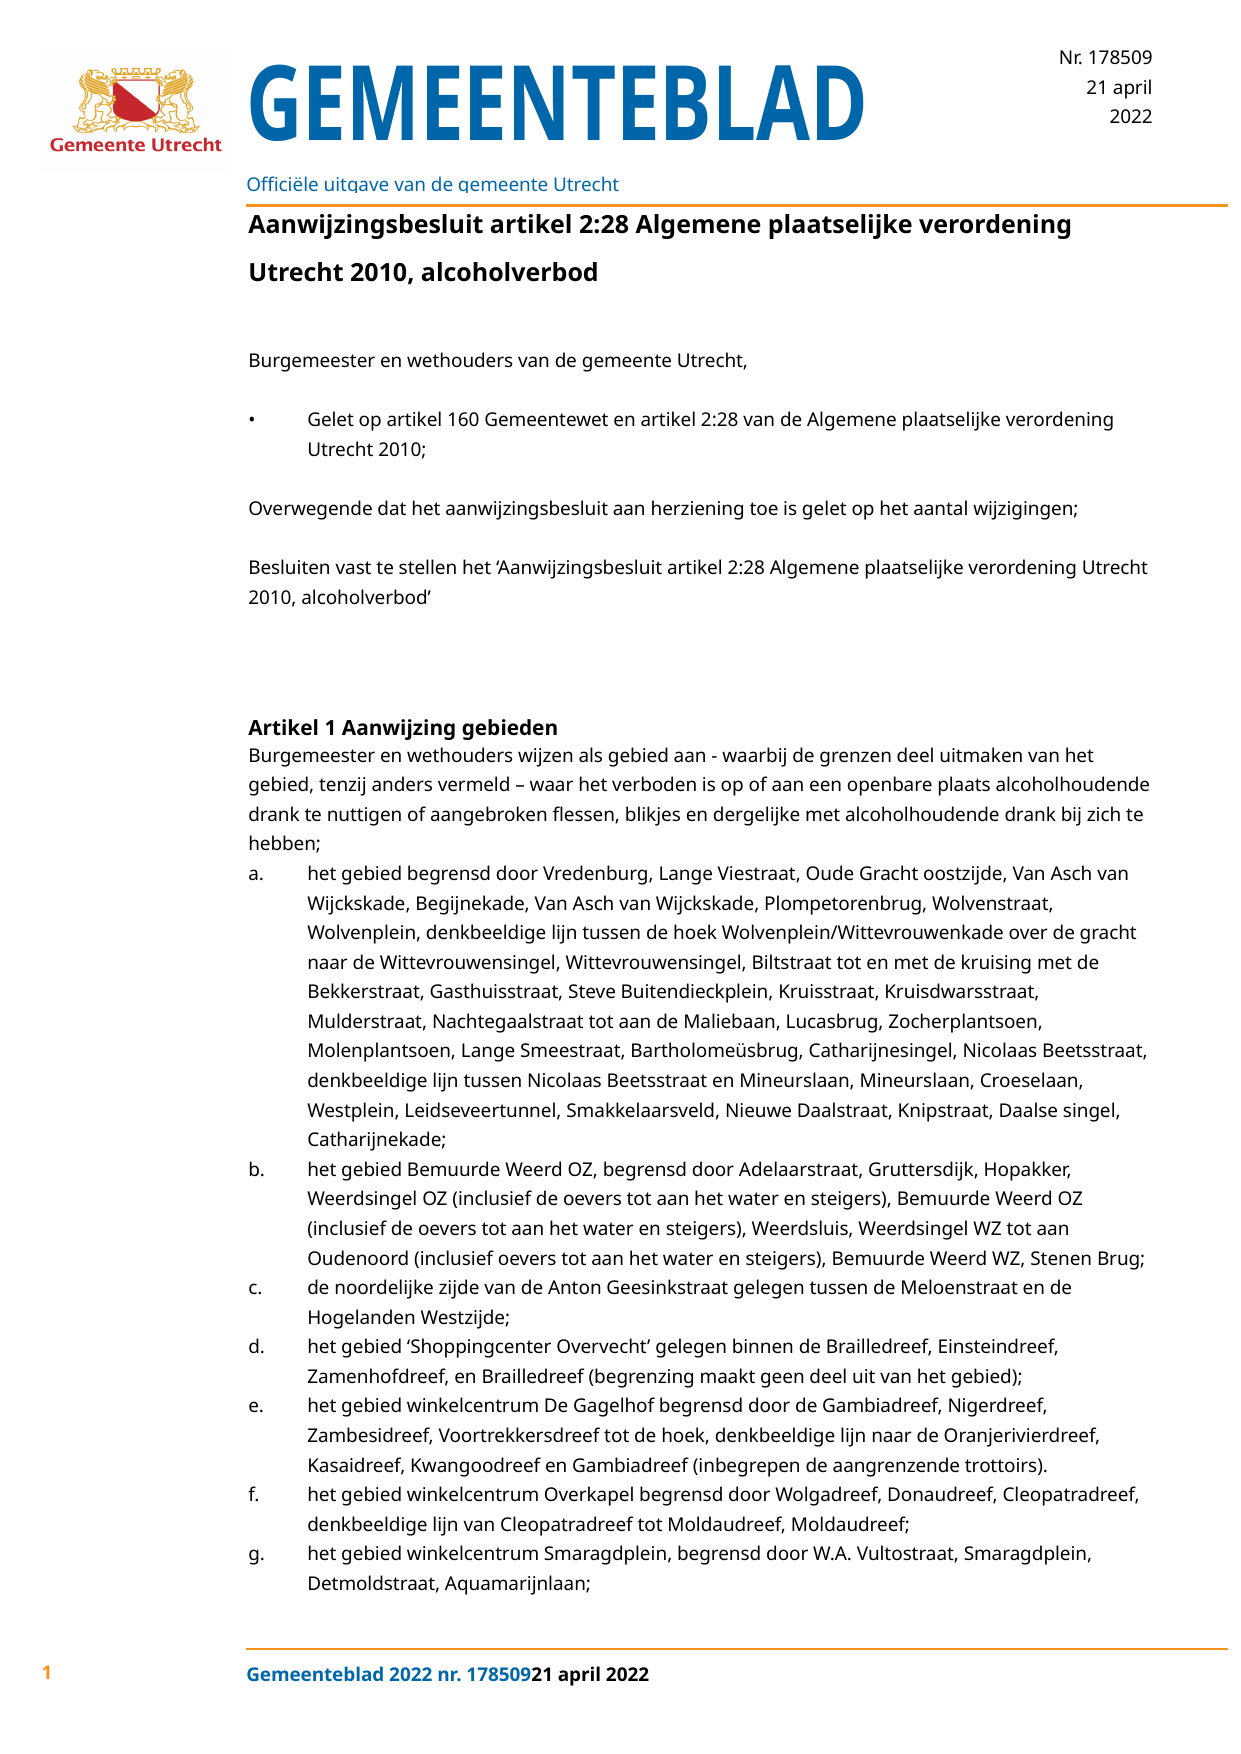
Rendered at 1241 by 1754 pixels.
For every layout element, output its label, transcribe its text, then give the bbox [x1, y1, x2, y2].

text Burgemeester en wethouders van de gemeente Utrecht, [248, 347, 1152, 373]
picture [41, 47, 231, 172]
list het gebied begrensd door Vredenburg, Lange Viestraat, Oude Gracht oostzijde, Van Asch van Wijckskade, Begijnekade, Van Asch van Wijckskade, Plompetorenbrug, Wolvenstraat, Wolvenplein, denkbeeldige lijn tussen de hoek Wolvenplein/Wittevrouwenkade over de gracht naar de Wittevrouwensingel, Wittevrouwensingel, Biltstraat tot en met de kruising met de Bekkerstraat, Gasthuisstraat, Steve Buitendieckplein, Kruisstraat, Kruisdwarsstraat, Mulderstraat, Nachtegaalstraat tot aan de Maliebaan, Lucasbrug, Zocherplantsoen, Molenplantsoen, Lange Smeestraat, Bartholomeüsbrug, Catharijnesingel, Nicolaas Beetsstraat, denkbeeldige lijn tussen Nicolaas Beetsstraat en Mineurslaan, Mineurslaan, Croeselaan, Westplein, Leidseveertunnel, Smakkelaarsveld, Nieuwe Daalstraat, Knipstraat, Daalse singel, Catharijnekade; [248, 860, 1152, 1152]
list de noordelijke zijde van de Anton Geesinkstraat gelegen tussen de Meloenstraat en de Hogelanden Westzijde; [248, 1274, 1152, 1330]
text Artikel 1 Aanwijzing gebieden [248, 713, 1152, 742]
text Overwegende dat het aanwijzingsbesluit aan herziening toe is gelet op het aantal wijzigingen; [248, 495, 1152, 521]
text Aanwijzingsbesluit artikel 2:28 Algemene plaatselijke verordening Utrecht 2010, alcoholverbod [248, 207, 1152, 288]
list het gebied winkelcentrum De Gagelhof begrensd door de Gambiadreef, Nigerdreef, Zambesidreef, Voortrekkersdreef tot de hoek, denkbeeldige lijn naar de Oranjerivierdreef, Kasaidreef, Kwangoodreef en Gambiadreef (inbegrepen de aangrenzende trottoirs). [248, 1393, 1152, 1478]
list het gebied Bemuurde Weerd OZ, begrensd door Adelaarstraat, Gruttersdijk, Hopakker, Weerdsingel OZ (inclusief de oevers tot aan het water en steigers), Bemuurde Weerd OZ (inclusief de oevers tot aan het water en steigers), Weerdsluis, Weerdsingel WZ tot aan Oudenoord (inclusief oevers tot aan het water en steigers), Bemuurde Weerd WZ, Stenen Brug; [248, 1156, 1152, 1271]
list Gelet op artikel 160 Gemeentewet en artikel 2:28 van de Algemene plaatselijke verordening Utrecht 2010; [248, 407, 1152, 462]
list het gebied winkelcentrum Smaragdplein, begrensd door W.A. Vultostraat, Smaragdplein, Detmoldstraat, Aquamarijnlaan; [248, 1541, 1152, 1596]
list het gebied winkelcentrum Overkapel begrensd door Wolgadreef, Donaudreef, Cleopatradreef, denkbeeldige lijn van Cleopatradreef tot Moldaudreef, Moldaudreef; [248, 1481, 1152, 1537]
text Burgemeester en wethouders wijzen als gebied aan - waarbij de grenzen deel uitmaken van het gebied, tenzij anders vermeld – waar het verboden is op of aan een openbare plaats alcoholhoudende drank te nuttigen of aangebroken flessen, blikjes en dergelijke met alcoholhoudende drank bij zich te hebben; [248, 742, 1152, 856]
list het gebied ‘Shoppingcenter Overvecht’ gelegen binnen de Brailledreef, Einsteindreef, Zamenhofdreef, en Brailledreef (begrenzing maakt geen deel uit van het gebied); [248, 1333, 1152, 1389]
text Besluiten vast te stellen het ‘Aanwijzingsbesluit artikel 2:28 Algemene plaatselijke verordening Utrecht 2010, alcoholverbod’ [248, 554, 1152, 610]
